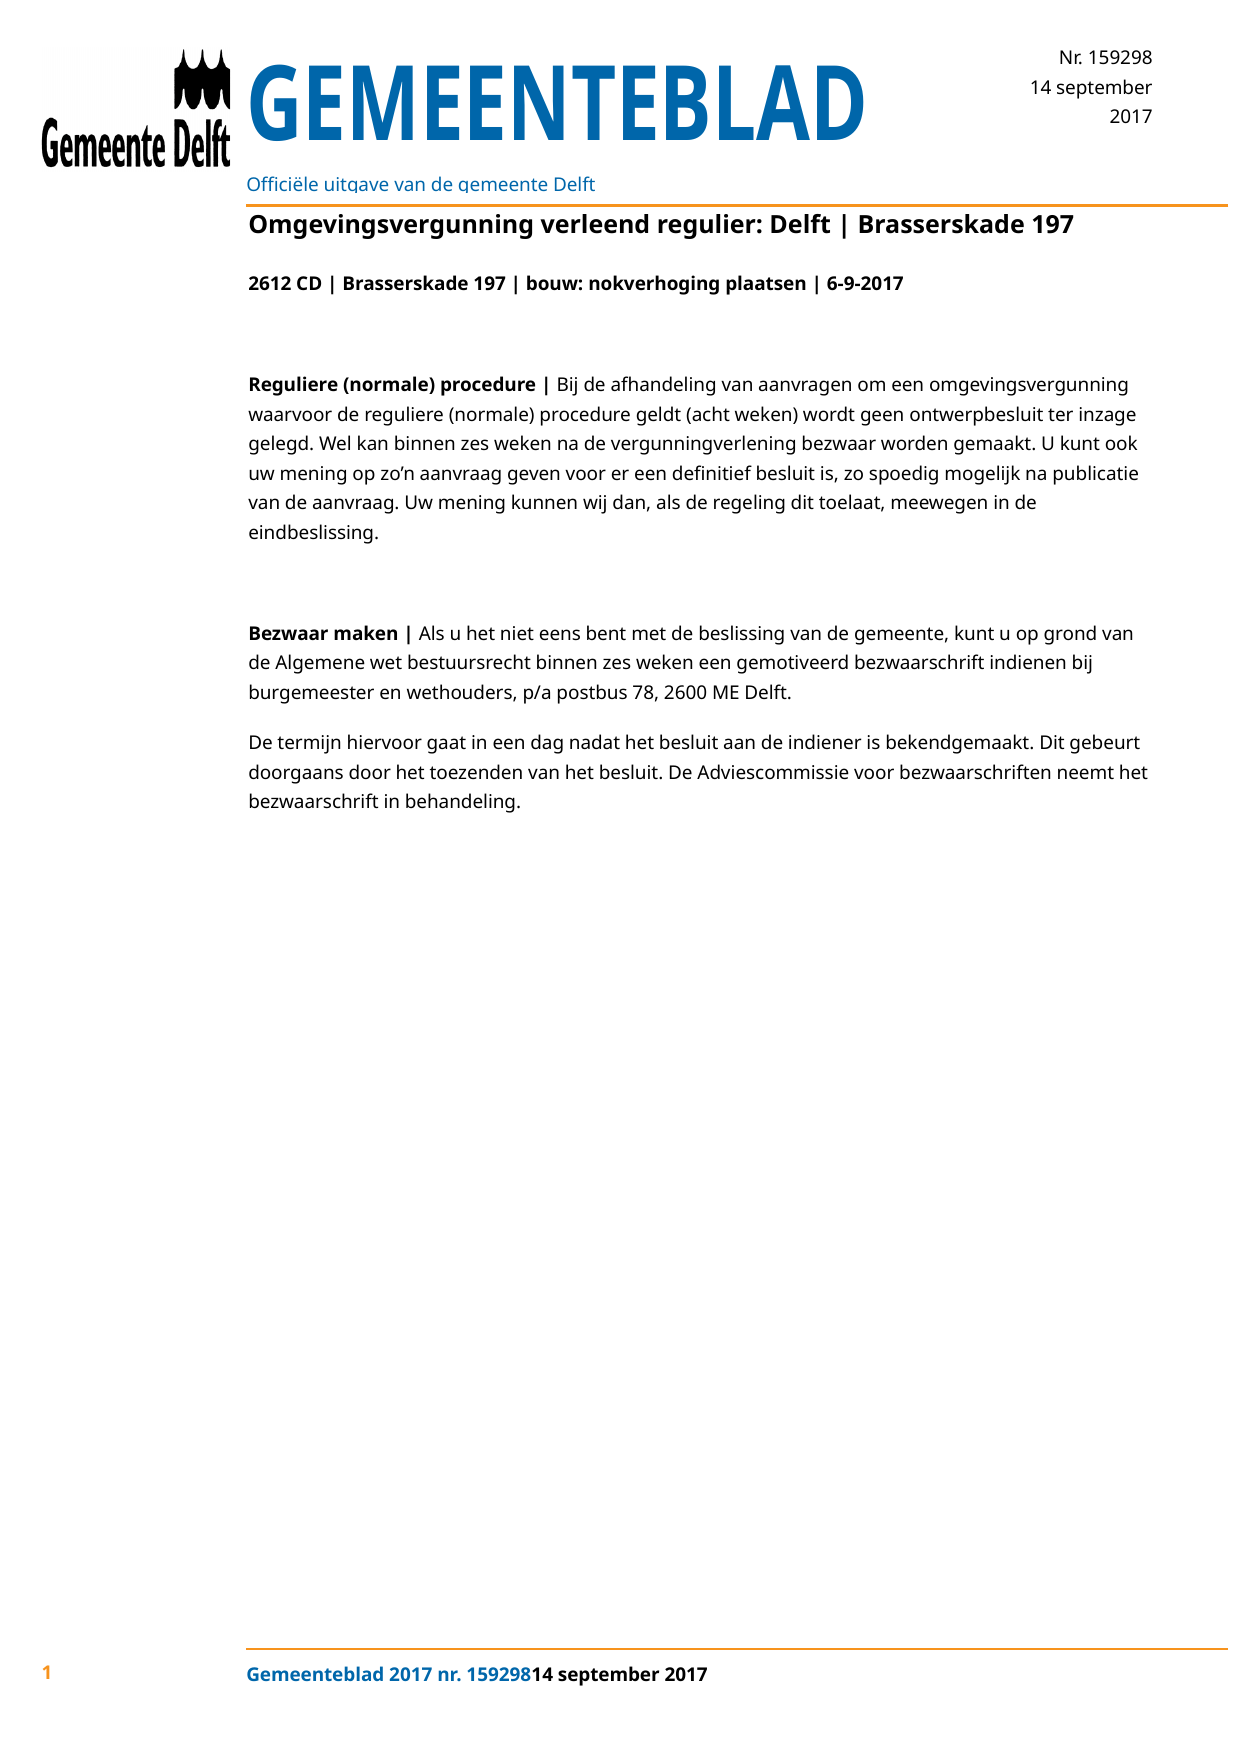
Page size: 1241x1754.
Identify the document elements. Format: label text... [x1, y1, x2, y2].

picture [41, 47, 231, 172]
text Reguliere (normale) procedure | Bij de afhandeling van aanvragen om een omgevingsvergunning waarvoor de reguliere (normale) procedure geldt (acht weken) wordt geen ontwerpbesluit ter inzage gelegd. Wel kan binnen zes weken na de vergunningverlening bezwaar worden gemaakt. U kunt ook uw mening op zo’n aanvraag geven voor er een definitief besluit is, zo spoedig mogelijk na publicatie van de aanvraag. Uw mening kunnen wij dan, als de regeling dit toelaat, meewegen in de eindbeslissing. [248, 371, 1152, 545]
text 2612 CD | Brasserskade 197 | bouw: nokverhoging plaatsen | 6-9-2017 [248, 270, 1152, 296]
text Omgevingsvergunning verleend regulier: Delft | Brasserskade 197 [248, 207, 1152, 241]
text De termijn hiervoor gaat in een dag nadat het besluit aan de indiener is bekendgemaakt. Dit gebeurt doorgaans door het toezenden van het besluit. De Adviescommissie voor bezwaarschriften neemt het bezwaarschrift in behandeling. [248, 729, 1152, 814]
text Bezwaar maken | Als u het niet eens bent met de beslissing van de gemeente, kunt u op grond van de Algemene wet bestuursrecht binnen zes weken een gemotiveerd bezwaarschrift indienen bij burgemeester en wethouders, p/a postbus 78, 2600 ME Delft. [248, 620, 1152, 705]
